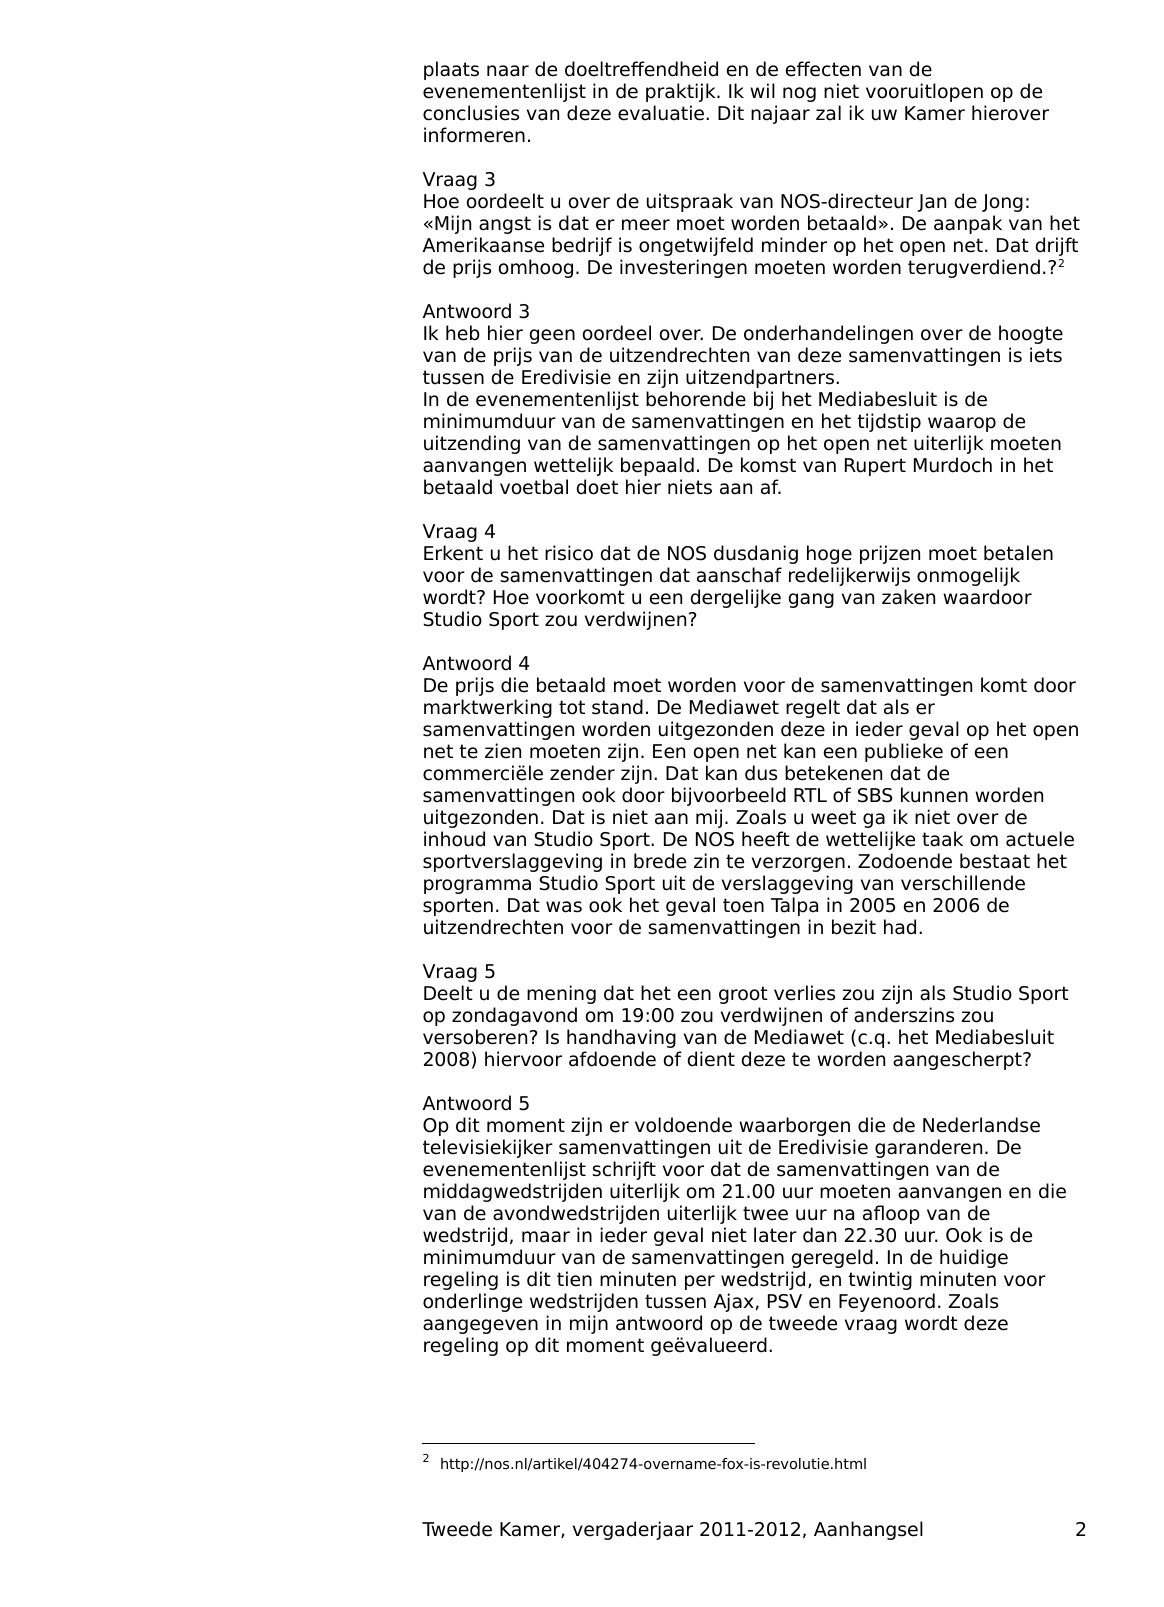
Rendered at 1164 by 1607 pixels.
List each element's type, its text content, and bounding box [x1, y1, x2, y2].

text Ik heb hier geen oordeel over. De onderhandelingen over de hoogte van de prijs van de uitzendrechten van deze samenvattingen is iets tussen de Eredivisie en zijn uitzendpartners. [422, 323, 1087, 389]
text http://nos.nl/artikel/404274-overname-fox-is-revolutie.html [422, 1452, 1087, 1474]
text Vraag 3 [422, 169, 1087, 191]
text Vraag 5 [422, 961, 1087, 983]
text Antwoord 5 [422, 1093, 1087, 1115]
text Antwoord 4 [422, 653, 1087, 675]
text Antwoord 3 [422, 301, 1087, 323]
text Vraag 4 [422, 521, 1087, 543]
text Op dit moment zijn er voldoende waarborgen die de Nederlandse televisiekijker samenvattingen uit de Eredivisie garanderen. De evenementenlijst schrijft voor dat de samenvattingen van de middagwedstrijden uiterlijk om 21.00 uur moeten aanvangen en die van de avondwedstrijden uiterlijk twee uur na afloop van de wedstrijd, maar in ieder geval niet later dan 22.30 uur. Ook is de minimumduur van de samenvattingen geregeld. In de huidige regeling is dit tien minuten per wedstrijd, en twintig minuten voor onderlinge wedstrijden tussen Ajax, PSV en Feyenoord. Zoals aangegeven in mijn antwoord op de tweede vraag wordt deze regeling op dit moment geëvalueerd. [422, 1115, 1087, 1357]
text Hoe oordeelt u over de uitspraak van NOS-directeur Jan de Jong: «Mijn angst is dat er meer moet worden betaald». De aanpak van het Amerikaanse bedrijf is ongetwijfeld minder op het open net. Dat drijft de prijs omhoog. De investeringen moeten worden terugverdiend.? [422, 191, 1087, 279]
text De prijs die betaald moet worden voor de samenvattingen komt door marktwerking tot stand. De Mediawet regelt dat als er samenvattingen worden uitgezonden deze in ieder geval op het open net te zien moeten zijn. Een open net kan een publieke of een commerciële zender zijn. Dat kan dus betekenen dat de samenvattingen ook door bijvoorbeeld RTL of SBS kunnen worden uitgezonden. Dat is niet aan mij. Zoals u weet ga ik niet over de inhoud van Studio Sport. De NOS heeft de wettelijke taak om actuele sportverslaggeving in brede zin te verzorgen. Zodoende bestaat het programma Studio Sport uit de verslaggeving van verschillende sporten. Dat was ook het geval toen Talpa in 2005 en 2006 de uitzendrechten voor de samenvattingen in bezit had. [422, 675, 1087, 939]
text Erkent u het risico dat de NOS dusdanig hoge prijzen moet betalen voor de samenvattingen dat aanschaf redelijkerwijs onmogelijk wordt? Hoe voorkomt u een dergelijke gang van zaken waardoor Studio Sport zou verdwijnen? [422, 543, 1087, 631]
text In de evenementenlijst behorende bij het Mediabesluit is de minimumduur van de samenvattingen en het tijdstip waarop de uitzending van de samenvattingen op het open net uiterlijk moeten aanvangen wettelijk bepaald. De komst van Rupert Murdoch in het betaald voetbal doet hier niets aan af. [422, 389, 1087, 499]
text Deelt u de mening dat het een groot verlies zou zijn als Studio Sport op zondagavond om 19:00 zou verdwijnen of anderszins zou versoberen? Is handhaving van de Mediawet (c.q. het Mediabesluit 2008) hiervoor afdoende of dient deze te worden aangescherpt? [422, 983, 1087, 1071]
text plaats naar de doeltreffendheid en de effecten van de evenementenlijst in de praktijk. Ik wil nog niet vooruitlopen op de conclusies van deze evaluatie. Dit najaar zal ik uw Kamer hierover informeren. [422, 59, 1087, 147]
